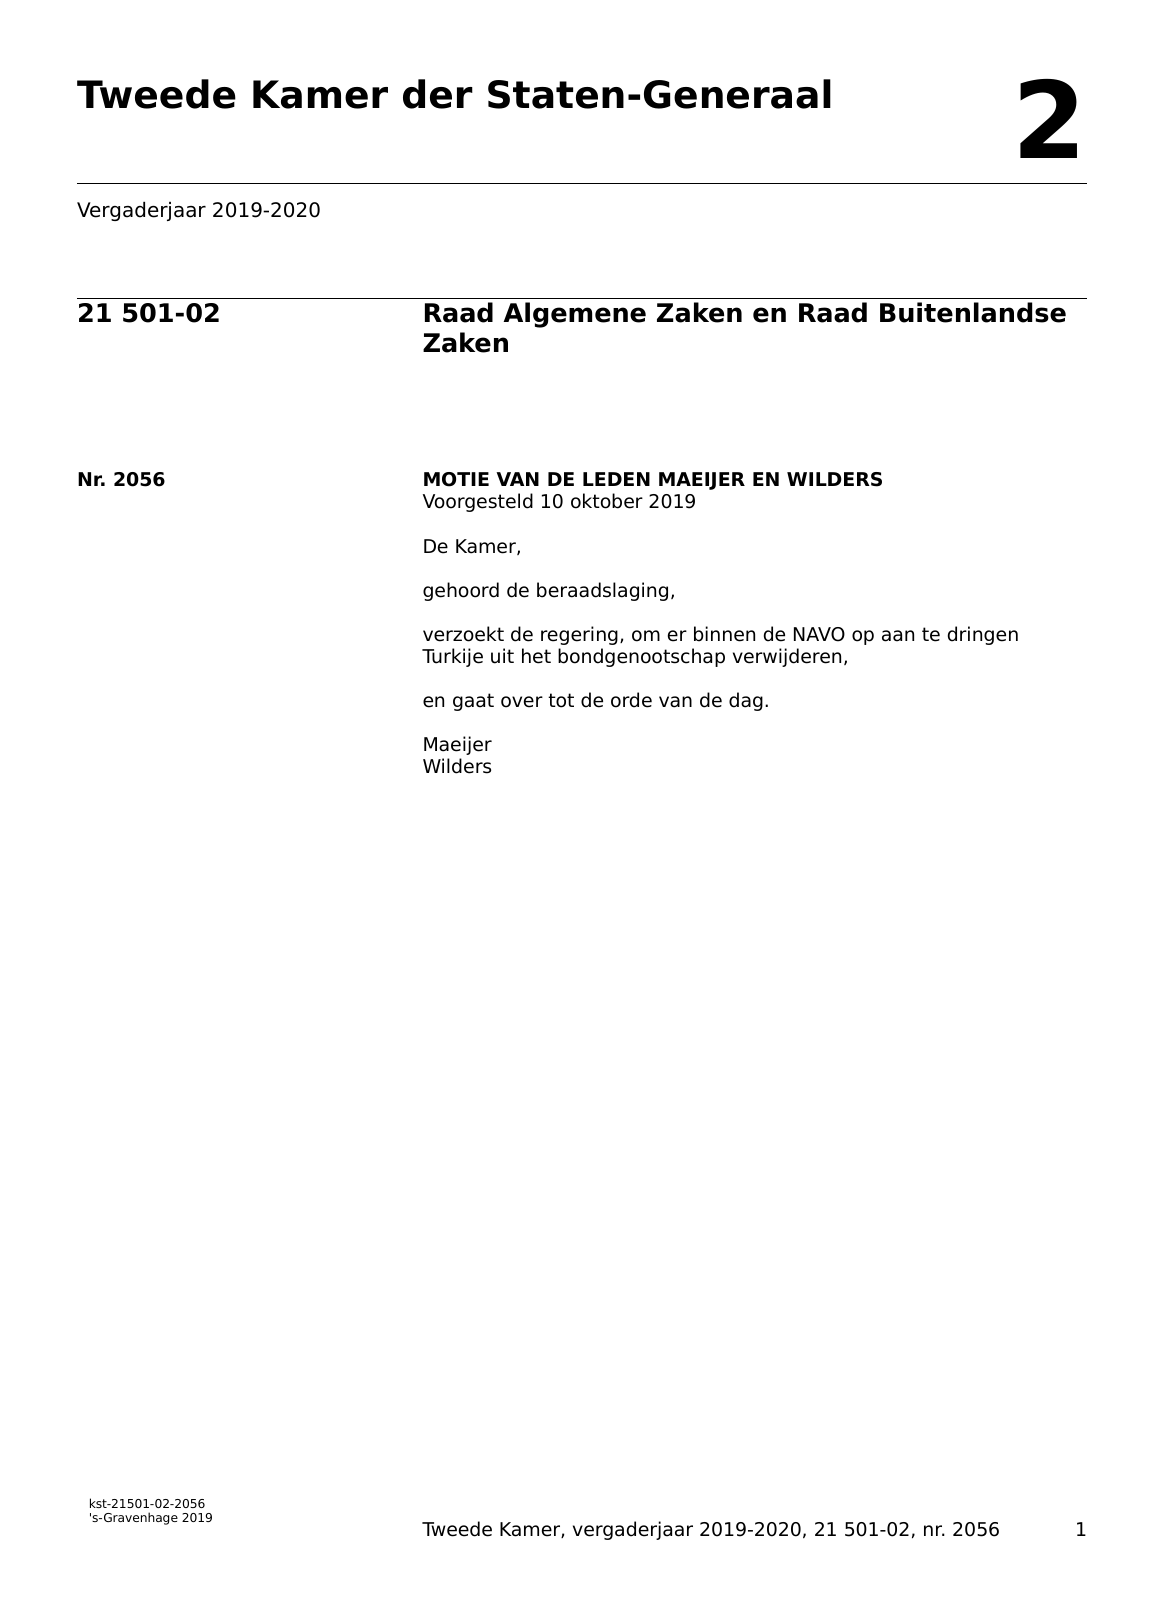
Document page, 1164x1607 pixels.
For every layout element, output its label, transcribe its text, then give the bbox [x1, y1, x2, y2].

text Maeijer [422, 734, 1087, 756]
table_header 2 [886, 59, 1087, 183]
subtitle Nr. 2056 MOTIE VAN DE LEDEN MAEIJER EN WILDERS [77, 469, 1087, 491]
text gehoord de beraadslaging, [422, 580, 1087, 602]
text 's-Gravenhage 2019 [88, 1511, 323, 1525]
text De Kamer, [422, 536, 1087, 557]
table_cell Vergaderjaar 2019-2020 [77, 184, 1087, 298]
subtitle 21 501-02 Raad Algemene Zaken en Raad Buitenlandse Zaken [77, 299, 1087, 358]
text verzoekt de regering, om er binnen de NAVO op aan te dringen Turkije uit het bondgenootschap verwijderen, [422, 624, 1087, 668]
text Voorgesteld 10 oktober 2019 [422, 491, 1087, 513]
text Wilders [422, 756, 1087, 778]
text en gaat over tot de orde van de dag. [422, 690, 1087, 712]
table_header Tweede Kamer der Staten-Generaal [77, 59, 886, 183]
text kst-21501-02-2056 [88, 1497, 323, 1511]
